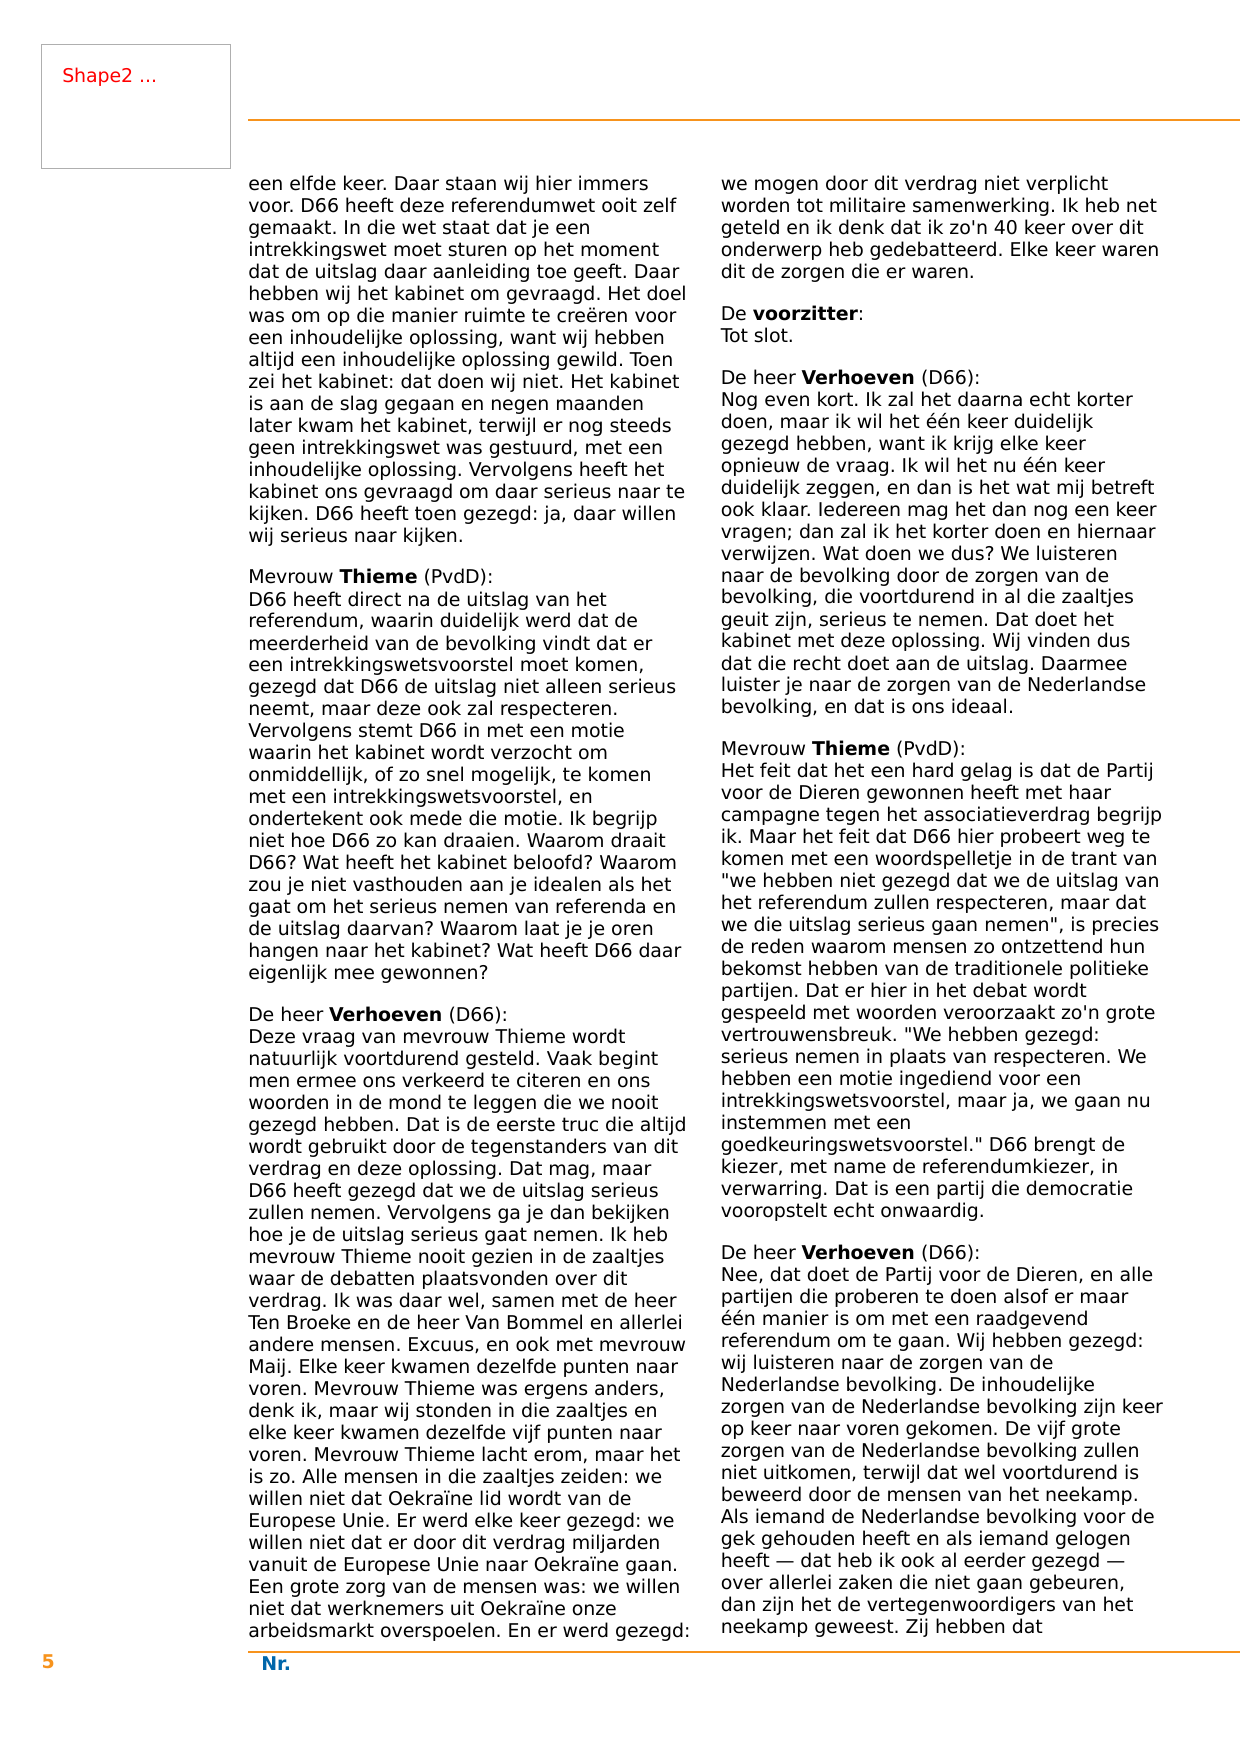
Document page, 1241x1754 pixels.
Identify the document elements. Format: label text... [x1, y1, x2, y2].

text Tot slot. [721, 325, 1163, 347]
text Nee, dat doet de Partij voor de Dieren, en alle partijen die proberen te doen alsof er maar één manier is om met een raadgevend referendum om te gaan. Wij hebben gezegd: wij luisteren naar de zorgen van de Nederlandse bevolking. De inhoudelijke zorgen van de Nederlandse bevolking zijn keer op keer naar voren gekomen. De vijf grote zorgen van de Nederlandse bevolking zullen niet uitkomen, terwijl dat wel voortdurend is beweerd door de mensen van het neekamp. Als iemand de Nederlandse bevolking voor de gek gehouden heeft en als iemand gelogen heeft — dat heb ik ook al eerder gezegd — over allerlei zaken die niet gaan gebeuren, dan zijn het de vertegenwoordigers van het neekamp geweest. Zij hebben dat [721, 1264, 1163, 1637]
text De heer Verhoeven (D66): [248, 1004, 691, 1026]
text D66 heeft direct na de uitslag van het referendum, waarin duidelijk werd dat de meerderheid van de bevolking vindt dat er een intrekkingswetsvoorstel moet komen, gezegd dat D66 de uitslag niet alleen serieus neemt, maar deze ook zal respecteren. Vervolgens stemt D66 in met een motie waarin het kabinet wordt verzocht om onmiddellijk, of zo snel mogelijk, te komen met een intrekkingswetsvoorstel, en ondertekent ook mede die motie. Ik begrijp niet hoe D66 zo kan draaien. Waarom draait D66? Wat heeft het kabinet beloofd? Waarom zou je niet vasthouden aan je idealen als het gaat om het serieus nemen van referenda en de uitslag daarvan? Waarom laat je je oren hangen naar het kabinet? Wat heeft D66 daar eigenlijk mee gewonnen? [248, 588, 691, 984]
text Het feit dat het een hard gelag is dat de Partij voor de Dieren gewonnen heeft met haar campagne tegen het associatieverdrag begrijp ik. Maar het feit dat D66 hier probeert weg te komen met een woordspelletje in de trant van "we hebben niet gezegd dat we de uitslag van het referendum zullen respecteren, maar dat we die uitslag serieus gaan nemen", is precies de reden waarom mensen zo ontzettend hun bekomst hebben van de traditionele politieke partijen. Dat er hier in het debat wordt gespeeld met woorden veroorzaakt zo'n grote vertrouwensbreuk. "We hebben gezegd: serieus nemen in plaats van respecteren. We hebben een motie ingediend voor een intrekkingswetsvoorstel, maar ja, we gaan nu instemmen met een goedkeuringswetsvoorstel." D66 brengt de kiezer, met name de referendumkiezer, in verwarring. Dat is een partij die democratie vooropstelt echt onwaardig. [721, 760, 1163, 1222]
text we mogen door dit verdrag niet verplicht worden tot militaire samenwerking. Ik heb net geteld en ik denk dat ik zo'n 40 keer over dit onderwerp heb gedebatteerd. Elke keer waren dit de zorgen die er waren. [721, 173, 1163, 283]
text een elfde keer. Daar staan wij hier immers voor. D66 heeft deze referendumwet ooit zelf gemaakt. In die wet staat dat je een intrekkingswet moet sturen op het moment dat de uitslag daar aanleiding toe geeft. Daar hebben wij het kabinet om gevraagd. Het doel was om op die manier ruimte te creëren voor een inhoudelijke oplossing, want wij hebben altijd een inhoudelijke oplossing gewild. Toen zei het kabinet: dat doen wij niet. Het kabinet is aan de slag gegaan en negen maanden later kwam het kabinet, terwijl er nog steeds geen intrekkingswet was gestuurd, met een inhoudelijke oplossing. Vervolgens heeft het kabinet ons gevraagd om daar serieus naar te kijken. D66 heeft toen gezegd: ja, daar willen wij serieus naar kijken. [248, 173, 691, 546]
text Mevrouw Thieme (PvdD): [248, 566, 691, 588]
text De voorzitter: [721, 303, 1163, 325]
text Nog even kort. Ik zal het daarna echt korter doen, maar ik wil het één keer duidelijk gezegd hebben, want ik krijg elke keer opnieuw de vraag. Ik wil het nu één keer duidelijk zeggen, en dan is het wat mij betreft ook klaar. Iedereen mag het dan nog een keer vragen; dan zal ik het korter doen en hiernaar verwijzen. Wat doen we dus? We luisteren naar de bevolking door de zorgen van de bevolking, die voortdurend in al die zaaltjes geuit zijn, serieus te nemen. Dat doet het kabinet met deze oplossing. Wij vinden dus dat die recht doet aan de uitslag. Daarmee luister je naar de zorgen van de Nederlandse bevolking, en dat is ons ideaal. [721, 389, 1163, 718]
text Mevrouw Thieme (PvdD): [721, 738, 1163, 760]
text De heer Verhoeven (D66): [721, 1242, 1163, 1264]
text Deze vraag van mevrouw Thieme wordt natuurlijk voortdurend gesteld. Vaak begint men ermee ons verkeerd te citeren en ons woorden in de mond te leggen die we nooit gezegd hebben. Dat is de eerste truc die altijd wordt gebruikt door de tegenstanders van dit verdrag en deze oplossing. Dat mag, maar D66 heeft gezegd dat we de uitslag serieus zullen nemen. Vervolgens ga je dan bekijken hoe je de uitslag serieus gaat nemen. Ik heb mevrouw Thieme nooit gezien in de zaaltjes waar de debatten plaatsvonden over dit verdrag. Ik was daar wel, samen met de heer Ten Broeke en de heer Van Bommel en allerlei andere mensen. Excuus, en ook met mevrouw Maij. Elke keer kwamen dezelfde punten naar voren. Mevrouw Thieme was ergens anders, denk ik, maar wij stonden in die zaaltjes en elke keer kwamen dezelfde vijf punten naar voren. Mevrouw Thieme lacht erom, maar het is zo. Alle mensen in die zaaltjes zeiden: we willen niet dat Oekraïne lid wordt van de Europese Unie. Er werd elke keer gezegd: we willen niet dat er door dit verdrag miljarden vanuit de Europese Unie naar Oekraïne gaan. Een grote zorg van de mensen was: we willen niet dat werknemers uit Oekraïne onze arbeidsmarkt overspoelen. En er werd gezegd: [248, 1026, 691, 1641]
text De heer Verhoeven (D66): [721, 367, 1163, 389]
